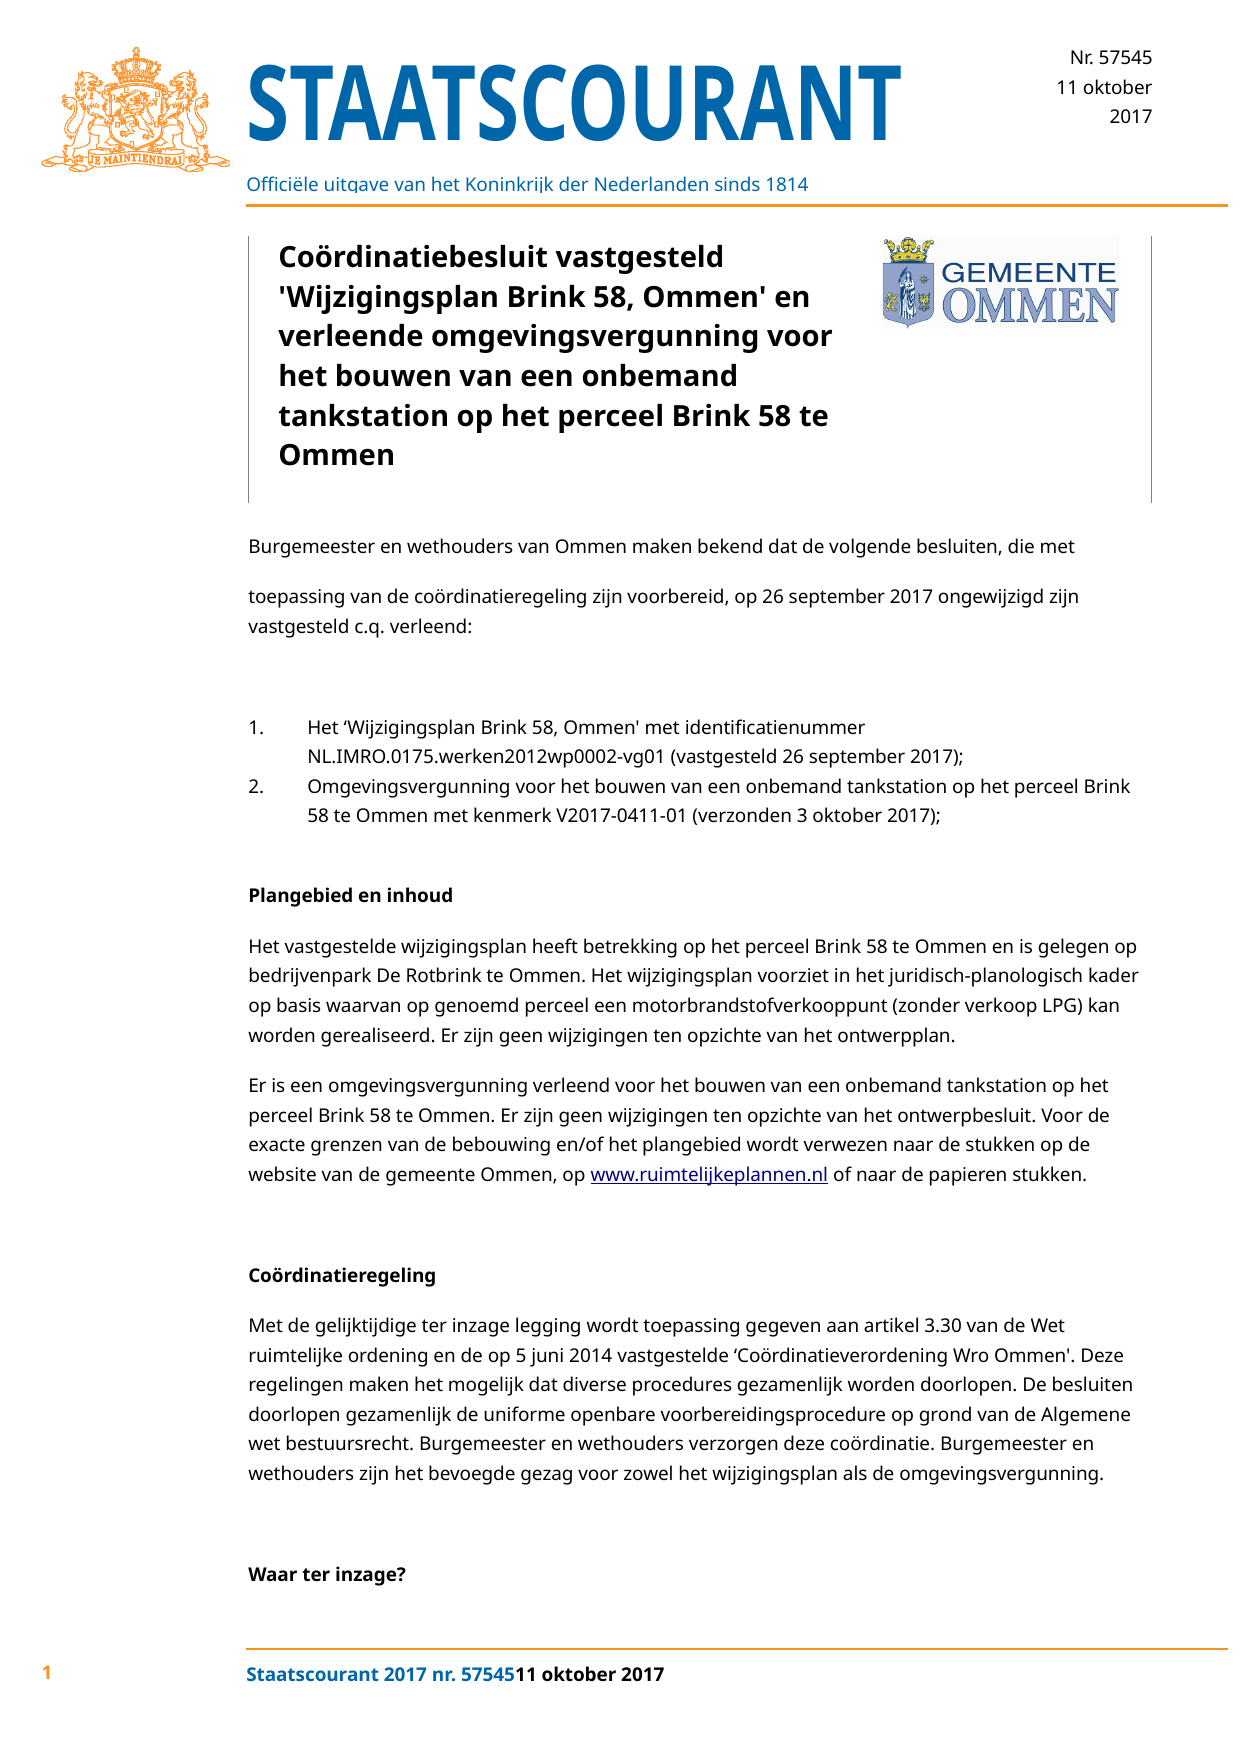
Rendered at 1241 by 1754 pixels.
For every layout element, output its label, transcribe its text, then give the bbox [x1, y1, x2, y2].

picture [41, 47, 231, 172]
picture [882, 236, 1119, 329]
list Omgevingsvergunning voor het bouwen van een onbemand tankstation op het perceel Brink 58 te Ommen met kenmerk V2017-0411-01 (verzonden 3 oktober 2017); [248, 773, 1152, 828]
text Er is een omgevingsvergunning verleend voor het bouwen van een onbemand tankstation op het perceel Brink 58 te Ommen. Er zijn geen wijzigingen ten opzichte van het ontwerpbesluit. Voor de exacte grenzen van de bebouwing en/of het plangebied wordt verwezen naar de stukken op de website van de gemeente Ommen, op www.ruimtelijkeplannen.nl of naar de papieren stukken. [248, 1072, 1152, 1187]
text Plangebied en inhoud [248, 883, 1152, 908]
text Met de gelijktijdige ter inzage legging wordt toepassing gegeven aan artikel 3.30 van de Wet ruimtelijke ordening en de op 5 juni 2014 vastgestelde ‘Coördinatieverordening Wro Ommen'. Deze regelingen maken het mogelijk dat diverse procedures gezamenlijk worden doorlopen. De besluiten doorlopen gezamenlijk de uniforme openbare voorbereidingsprocedure op grond van de Algemene wet bestuursrecht. Burgemeester en wethouders verzorgen deze coördinatie. Burgemeester en wethouders zijn het bevoegde gezag voor zowel het wijzigingsplan als de omgevingsvergunning. [248, 1312, 1152, 1486]
table_header [850, 236, 1151, 503]
table_header Coördinatiebesluit vastgesteld 'Wijzigingsplan Brink 58, Ommen' en verleende omgevingsvergunning voor het bouwen van een onbemand tankstation op het perceel Brink 58 te Ommen [249, 236, 850, 503]
text Het vastgestelde wijzigingsplan heeft betrekking op het perceel Brink 58 te Ommen en is gelegen op bedrijvenpark De Rotbrink te Ommen. Het wijzigingsplan voorziet in het juridisch-planologisch kader op basis waarvan op genoemd perceel een motorbrandstofverkooppunt (zonder verkoop LPG) kan worden gerealiseerd. Er zijn geen wijzigingen ten opzichte van het ontwerpplan. [248, 933, 1152, 1047]
text Burgemeester en wethouders van Ommen maken bekend dat de volgende besluiten, die met [248, 533, 1152, 559]
list Het ‘Wijzigingsplan Brink 58, Ommen' met identificatienummer NL.IMRO.0175.werken2012wp0002-vg01 (vastgesteld 26 september 2017); [248, 714, 1152, 769]
text toepassing van de coördinatieregeling zijn voorbereid, op 26 september 2017 ongewijzigd zijn vastgesteld c.q. verleend: [248, 583, 1152, 639]
text Coördinatieregeling [248, 1262, 1152, 1287]
text Waar ter inzage? [248, 1561, 1152, 1587]
